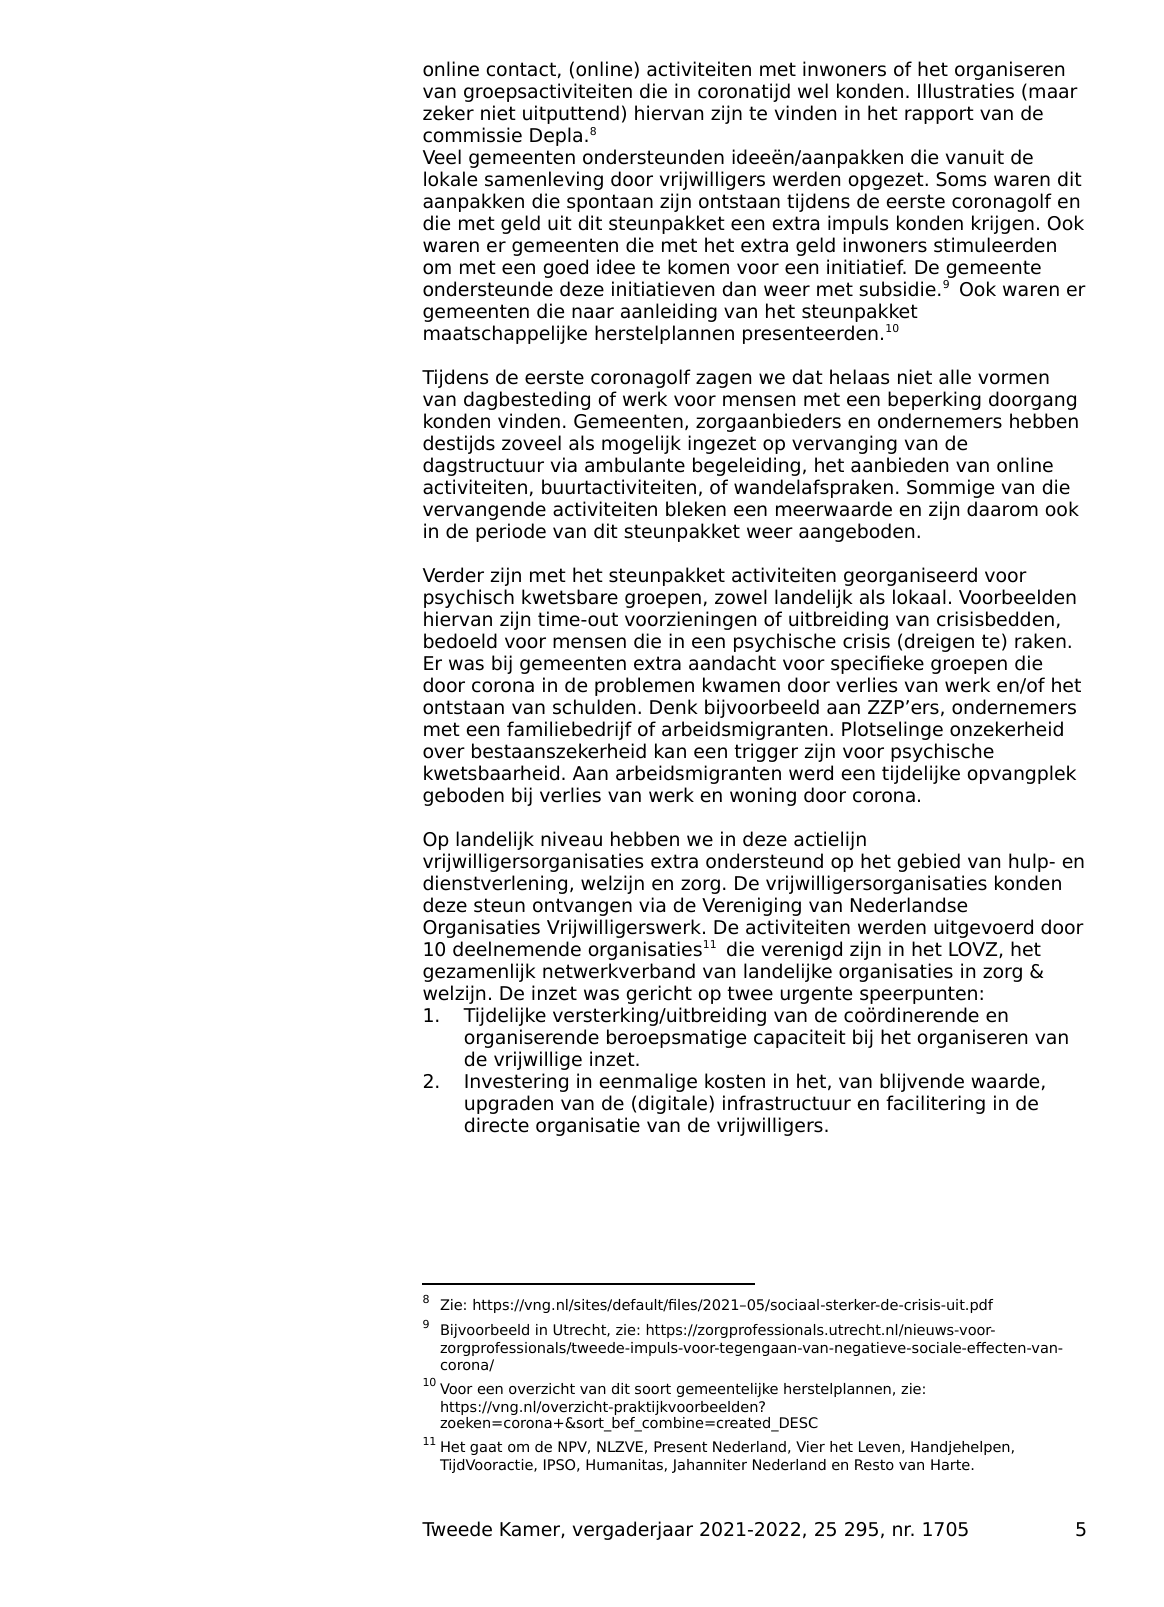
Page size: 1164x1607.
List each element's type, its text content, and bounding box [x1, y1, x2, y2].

text 1. Tijdelijke versterking/uitbreiding van de coördinerende en organiserende beroepsmatige capaciteit bij het organiseren van de vrijwillige inzet. [422, 1005, 1087, 1071]
text Veel gemeenten ondersteunden ideeën/aanpakken die vanuit de lokale samenleving door vrijwilligers werden opgezet. Soms waren dit aanpakken die spontaan zijn ontstaan tijdens de eerste coronagolf en die met geld uit dit steunpakket een extra impuls konden krijgen. Ook waren er gemeenten die met het extra geld inwoners stimuleerden om met een goed idee te komen voor een initiatief. De gemeente ondersteunde deze initiatieven dan weer met subsidie. Ook waren er gemeenten die naar aanleiding van het steunpakket maatschappelijke herstelplannen presenteerden. [422, 147, 1087, 345]
text Verder zijn met het steunpakket activiteiten georganiseerd voor psychisch kwetsbare groepen, zowel landelijk als lokaal. Voorbeelden hiervan zijn time-out voorzieningen of uitbreiding van crisisbedden, bedoeld voor mensen die in een psychische crisis (dreigen te) raken. Er was bij gemeenten extra aandacht voor specifieke groepen die door corona in de problemen kwamen door verlies van werk en/of het ontstaan van schulden. Denk bijvoorbeeld aan ZZP’ers, ondernemers met een familiebedrijf of arbeidsmigranten. Plotselinge onzekerheid over bestaanszekerheid kan een trigger zijn voor psychische kwetsbaarheid. Aan arbeidsmigranten werd een tijdelijke opvangplek geboden bij verlies van werk en woning door corona. [422, 565, 1087, 807]
text 2. Investering in eenmalige kosten in het, van blijvende waarde, upgraden van de (digitale) infrastructuur en facilitering in de directe organisatie van de vrijwilligers. [422, 1071, 1087, 1137]
text Zie: https://vng.nl/sites/default/files/2021–05/sociaal-sterker-de-crisis-uit.pdf [422, 1293, 1087, 1315]
text Tijdens de eerste coronagolf zagen we dat helaas niet alle vormen van dagbesteding of werk voor mensen met een beperking doorgang konden vinden. Gemeenten, zorgaanbieders en ondernemers hebben destijds zoveel als mogelijk ingezet op vervanging van de dagstructuur via ambulante begeleiding, het aanbieden van online activiteiten, buurtactiviteiten, of wandelafspraken. Sommige van die vervangende activiteiten bleken een meerwaarde en zijn daarom ook in de periode van dit steunpakket weer aangeboden. [422, 367, 1087, 543]
text Voor een overzicht van dit soort gemeentelijke herstelplannen, zie: https://vng.nl/overzicht-praktijkvoorbeelden?zoeken=corona+&sort_bef_combine=created_DESC [422, 1377, 1087, 1432]
text online contact, (online) activiteiten met inwoners of het organiseren van groepsactiviteiten die in coronatijd wel konden. Illustraties (maar zeker niet uitputtend) hiervan zijn te vinden in het rapport van de commissie Depla. [422, 59, 1087, 147]
text Bijvoorbeeld in Utrecht, zie: https://zorgprofessionals.utrecht.nl/nieuws-voor-zorgprofessionals/tweede-impuls-voor-tegengaan-van-negatieve-sociale-effecten-van-corona/ [422, 1318, 1087, 1374]
text Op landelijk niveau hebben we in deze actielijn vrijwilligersorganisaties extra ondersteund op het gebied van hulp- en dienstverlening, welzijn en zorg. De vrijwilligersorganisaties konden deze steun ontvangen via de Vereniging van Nederlandse Organisaties Vrijwilligerswerk. De activiteiten werden uitgevoerd door 10 deelnemende organisaties die verenigd zijn in het LOVZ, het gezamenlijk netwerkverband van landelijke organisaties in zorg & welzijn. De inzet was gericht op twee urgente speerpunten: [422, 829, 1087, 1005]
text Het gaat om de NPV, NLZVE, Present Nederland, Vier het Leven, Handjehelpen, TijdVooractie, IPSO, Humanitas, Jahanniter Nederland en Resto van Harte. [422, 1435, 1087, 1474]
